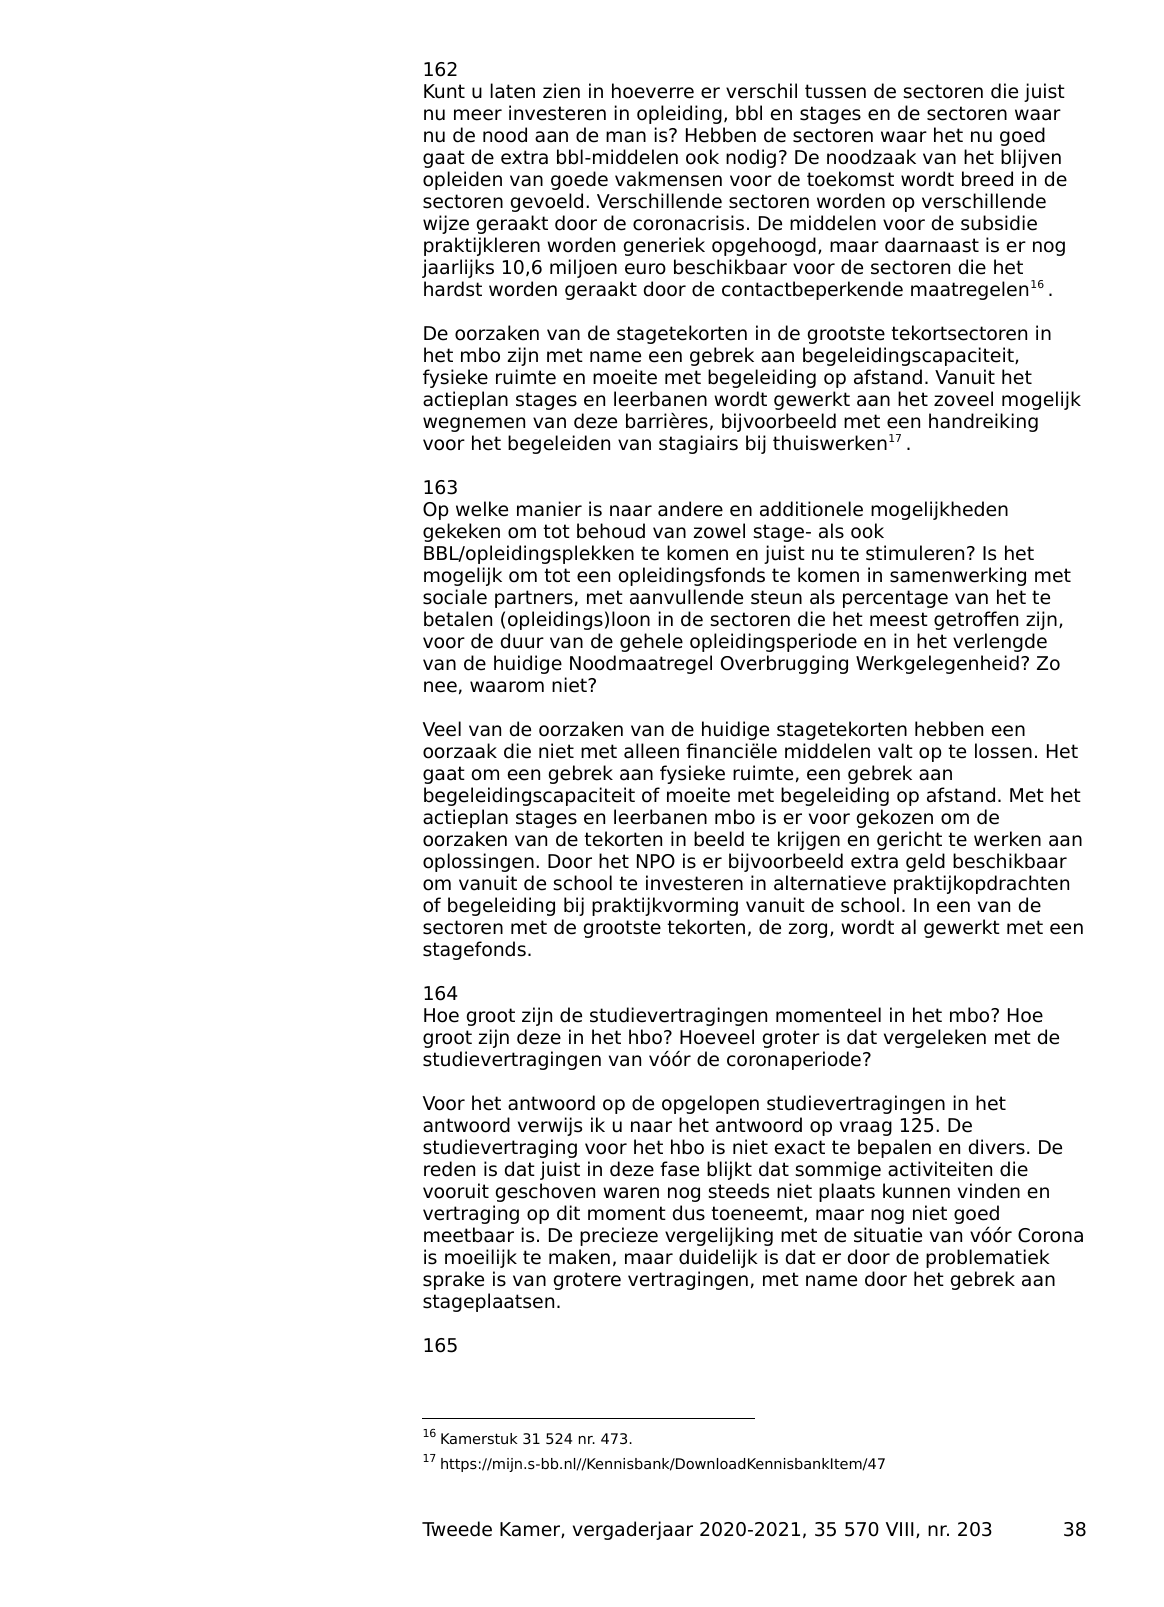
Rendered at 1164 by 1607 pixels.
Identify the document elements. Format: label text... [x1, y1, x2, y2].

text Kunt u laten zien in hoeverre er verschil tussen de sectoren die juist nu meer investeren in opleiding, bbl en stages en de sectoren waar nu de nood aan de man is? Hebben de sectoren waar het nu goed gaat de extra bbl-middelen ook nodig? De noodzaak van het blijven opleiden van goede vakmensen voor de toekomst wordt breed in de sectoren gevoeld. Verschillende sectoren worden op verschillende wijze geraakt door de coronacrisis. De middelen voor de subsidie praktijkleren worden generiek opgehoogd, maar daarnaast is er nog jaarlijks 10,6 miljoen euro beschikbaar voor de sectoren die het hardst worden geraakt door de contactbeperkende maatregelen. [422, 81, 1087, 301]
text De oorzaken van de stagetekorten in de grootste tekortsectoren in het mbo zijn met name een gebrek aan begeleidingscapaciteit, fysieke ruimte en moeite met begeleiding op afstand. Vanuit het actieplan stages en leerbanen wordt gewerkt aan het zoveel mogelijk wegnemen van deze barrières, bijvoorbeeld met een handreiking voor het begeleiden van stagiairs bij thuiswerken. [422, 323, 1087, 455]
text Hoe groot zijn de studievertragingen momenteel in het mbo? Hoe groot zijn deze in het hbo? Hoeveel groter is dat vergeleken met de studievertragingen van vóór de coronaperiode? [422, 1005, 1087, 1071]
text 162 [422, 59, 1087, 81]
text 164 [422, 983, 1087, 1005]
text Veel van de oorzaken van de huidige stagetekorten hebben een oorzaak die niet met alleen financiële middelen valt op te lossen. Het gaat om een gebrek aan fysieke ruimte, een gebrek aan begeleidingscapaciteit of moeite met begeleiding op afstand. Met het actieplan stages en leerbanen mbo is er voor gekozen om de oorzaken van de tekorten in beeld te krijgen en gericht te werken aan oplossingen. Door het NPO is er bijvoorbeeld extra geld beschikbaar om vanuit de school te investeren in alternatieve praktijkopdrachten of begeleiding bij praktijkvorming vanuit de school. In een van de sectoren met de grootste tekorten, de zorg, wordt al gewerkt met een stagefonds. [422, 719, 1087, 961]
text Op welke manier is naar andere en additionele mogelijkheden gekeken om tot behoud van zowel stage- als ook BBL/opleidingsplekken te komen en juist nu te stimuleren? Is het mogelijk om tot een opleidingsfonds te komen in samenwerking met sociale partners, met aanvullende steun als percentage van het te betalen (opleidings)loon in de sectoren die het meest getroffen zijn, voor de duur van de gehele opleidingsperiode en in het verlengde van de huidige Noodmaatregel Overbrugging Werkgelegenheid? Zo nee, waarom niet? [422, 499, 1087, 697]
text Voor het antwoord op de opgelopen studievertragingen in het antwoord verwijs ik u naar het antwoord op vraag 125. De studievertraging voor het hbo is niet exact te bepalen en divers. De reden is dat juist in deze fase blijkt dat sommige activiteiten die vooruit geschoven waren nog steeds niet plaats kunnen vinden en vertraging op dit moment dus toeneemt, maar nog niet goed meetbaar is. De precieze vergelijking met de situatie van vóór Corona is moeilijk te maken, maar duidelijk is dat er door de problematiek sprake is van grotere vertragingen, met name door het gebrek aan stageplaatsen. [422, 1093, 1087, 1313]
text 165 [422, 1335, 1087, 1357]
text Kamerstuk 31 524 nr. 473. [422, 1427, 1087, 1449]
text https://mijn.s-bb.nl//Kennisbank/DownloadKennisbankItem/47 [422, 1452, 1087, 1474]
text 163 [422, 477, 1087, 499]
